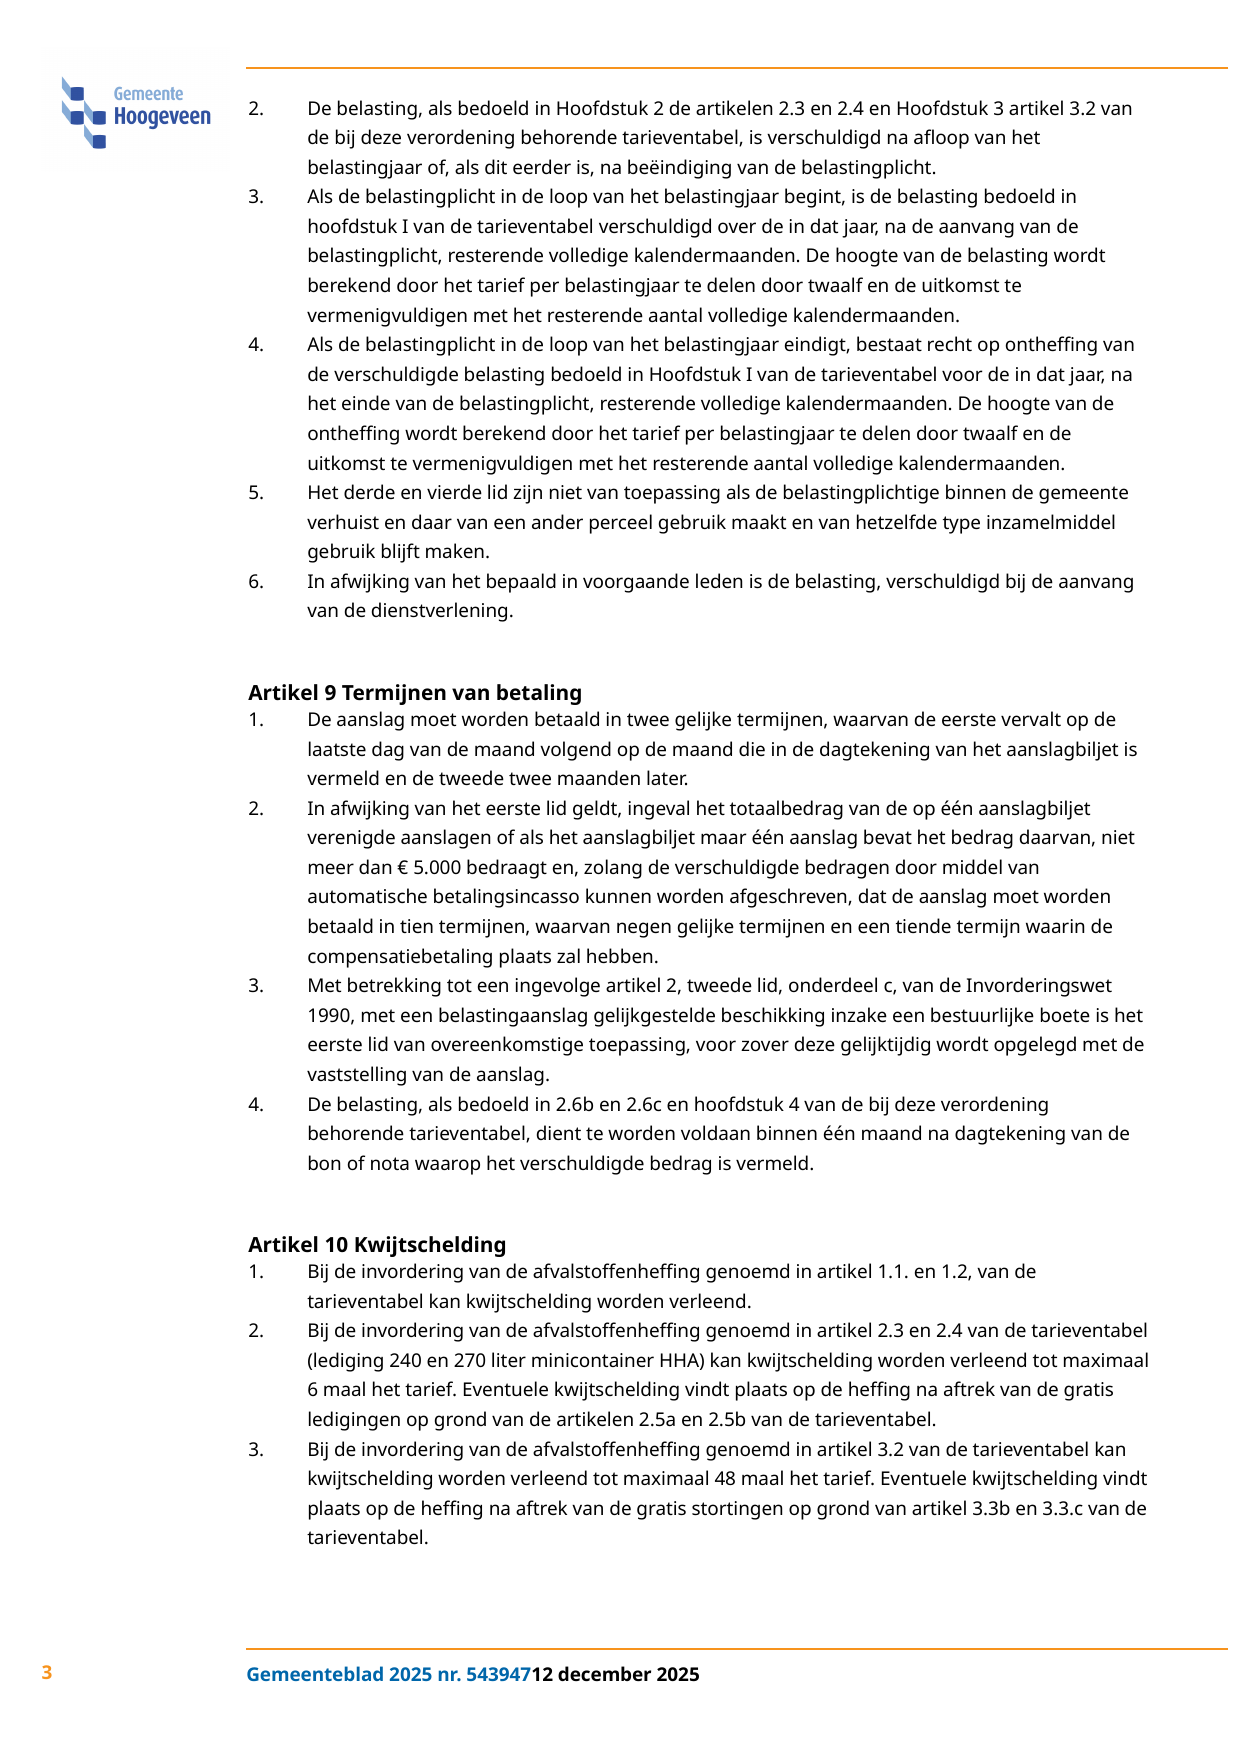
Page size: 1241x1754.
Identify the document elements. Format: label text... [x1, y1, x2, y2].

list De belasting, als bedoeld in 2.6b en 2.6c en hoofdstuk 4 van de bij deze verordening behorende tarieventabel, dient te worden voldaan binnen één maand na dagtekening van de bon of nota waarop het verschuldigde bedrag is vermeld. [248, 1091, 1152, 1176]
list Als de belastingplicht in de loop van het belastingjaar eindigt, bestaat recht op ontheffing van de verschuldigde belasting bedoeld in Hoofdstuk I van de tarieventabel voor de in dat jaar, na het einde van de belastingplicht, resterende volledige kalendermaanden. De hoogte van de ontheffing wordt berekend door het tarief per belastingjaar te delen door twaalf en de uitkomst te vermenigvuldigen met het resterende aantal volledige kalendermaanden. [248, 331, 1152, 476]
list Bij de invordering van de afvalstoffenheffing genoemd in artikel 2.3 en 2.4 van de tarieventabel (lediging 240 en 270 liter minicontainer HHA) kan kwijtschelding worden verleend tot maximaal 6 maal het tarief. Eventuele kwijtschelding vindt plaats op de heffing na aftrek van de gratis ledigingen op grond van de artikelen 2.5a en 2.5b van de tarieventabel. [248, 1317, 1152, 1432]
list Als de belastingplicht in de loop van het belastingjaar begint, is de belasting bedoeld in hoofdstuk I van de tarieventabel verschuldigd over de in dat jaar, na de aanvang van de belastingplicht, resterende volledige kalendermaanden. De hoogte van de belasting wordt berekend door het tarief per belastingjaar te delen door twaalf en de uitkomst te vermenigvuldigen met het resterende aantal volledige kalendermaanden. [248, 183, 1152, 328]
list Bij de invordering van de afvalstoffenheffing genoemd in artikel 3.2 van de tarieventabel kan kwijtschelding worden verleend tot maximaal 48 maal het tarief. Eventuele kwijtschelding vindt plaats op de heffing na aftrek van de gratis stortingen op grond van artikel 3.3b en 3.3.c van de tarieventabel. [248, 1436, 1152, 1550]
list De aanslag moet worden betaald in twee gelijke termijnen, waarvan de eerste vervalt op de laatste dag van de maand volgend op de maand die in de dagtekening van het aanslagbiljet is vermeld en de tweede twee maanden later. [248, 706, 1152, 791]
list In afwijking van het bepaald in voorgaande leden is de belasting, verschuldigd bij de aanvang van de dienstverlening. [248, 568, 1152, 623]
list Het derde en vierde lid zijn niet van toepassing als de belastingplichtige binnen de gemeente verhuist en daar van een ander perceel gebruik maakt en van hetzelfde type inzamelmiddel gebruik blijft maken. [248, 479, 1152, 564]
text Artikel 10 Kwijtschelding [248, 1230, 1152, 1258]
list De belasting, als bedoeld in Hoofdstuk 2 de artikelen 2.3 en 2.4 en Hoofdstuk 3 artikel 3.2 van de bij deze verordening behorende tarieventabel, is verschuldigd na afloop van het belastingjaar of, als dit eerder is, na beëindiging van de belastingplicht. [248, 95, 1152, 180]
list Met betrekking tot een ingevolge artikel 2, tweede lid, onderdeel c, van de Invorderingswet 1990, met een belastingaanslag gelijkgestelde beschikking inzake een bestuurlijke boete is het eerste lid van overeenkomstige toepassing, voor zover deze gelijktijdig wordt opgelegd met de vaststelling van de aanslag. [248, 972, 1152, 1087]
list In afwijking van het eerste lid geldt, ingeval het totaalbedrag van de op één aanslagbiljet verenigde aanslagen of als het aanslagbiljet maar één aanslag bevat het bedrag daarvan, niet meer dan € 5.000 bedraagt en, zolang de verschuldigde bedragen door middel van automatische betalingsincasso kunnen worden afgeschreven, dat de aanslag moet worden betaald in tien termijnen, waarvan negen gelijke termijnen en een tiende termijn waarin de compensatiebetaling plaats zal hebben. [248, 795, 1152, 968]
list Bij de invordering van de afvalstoffenheffing genoemd in artikel 1.1. en 1.2, van de tarieventabel kan kwijtschelding worden verleend. [248, 1258, 1152, 1314]
text Artikel 9 Termijnen van betaling [248, 678, 1152, 706]
picture [41, 47, 231, 172]
